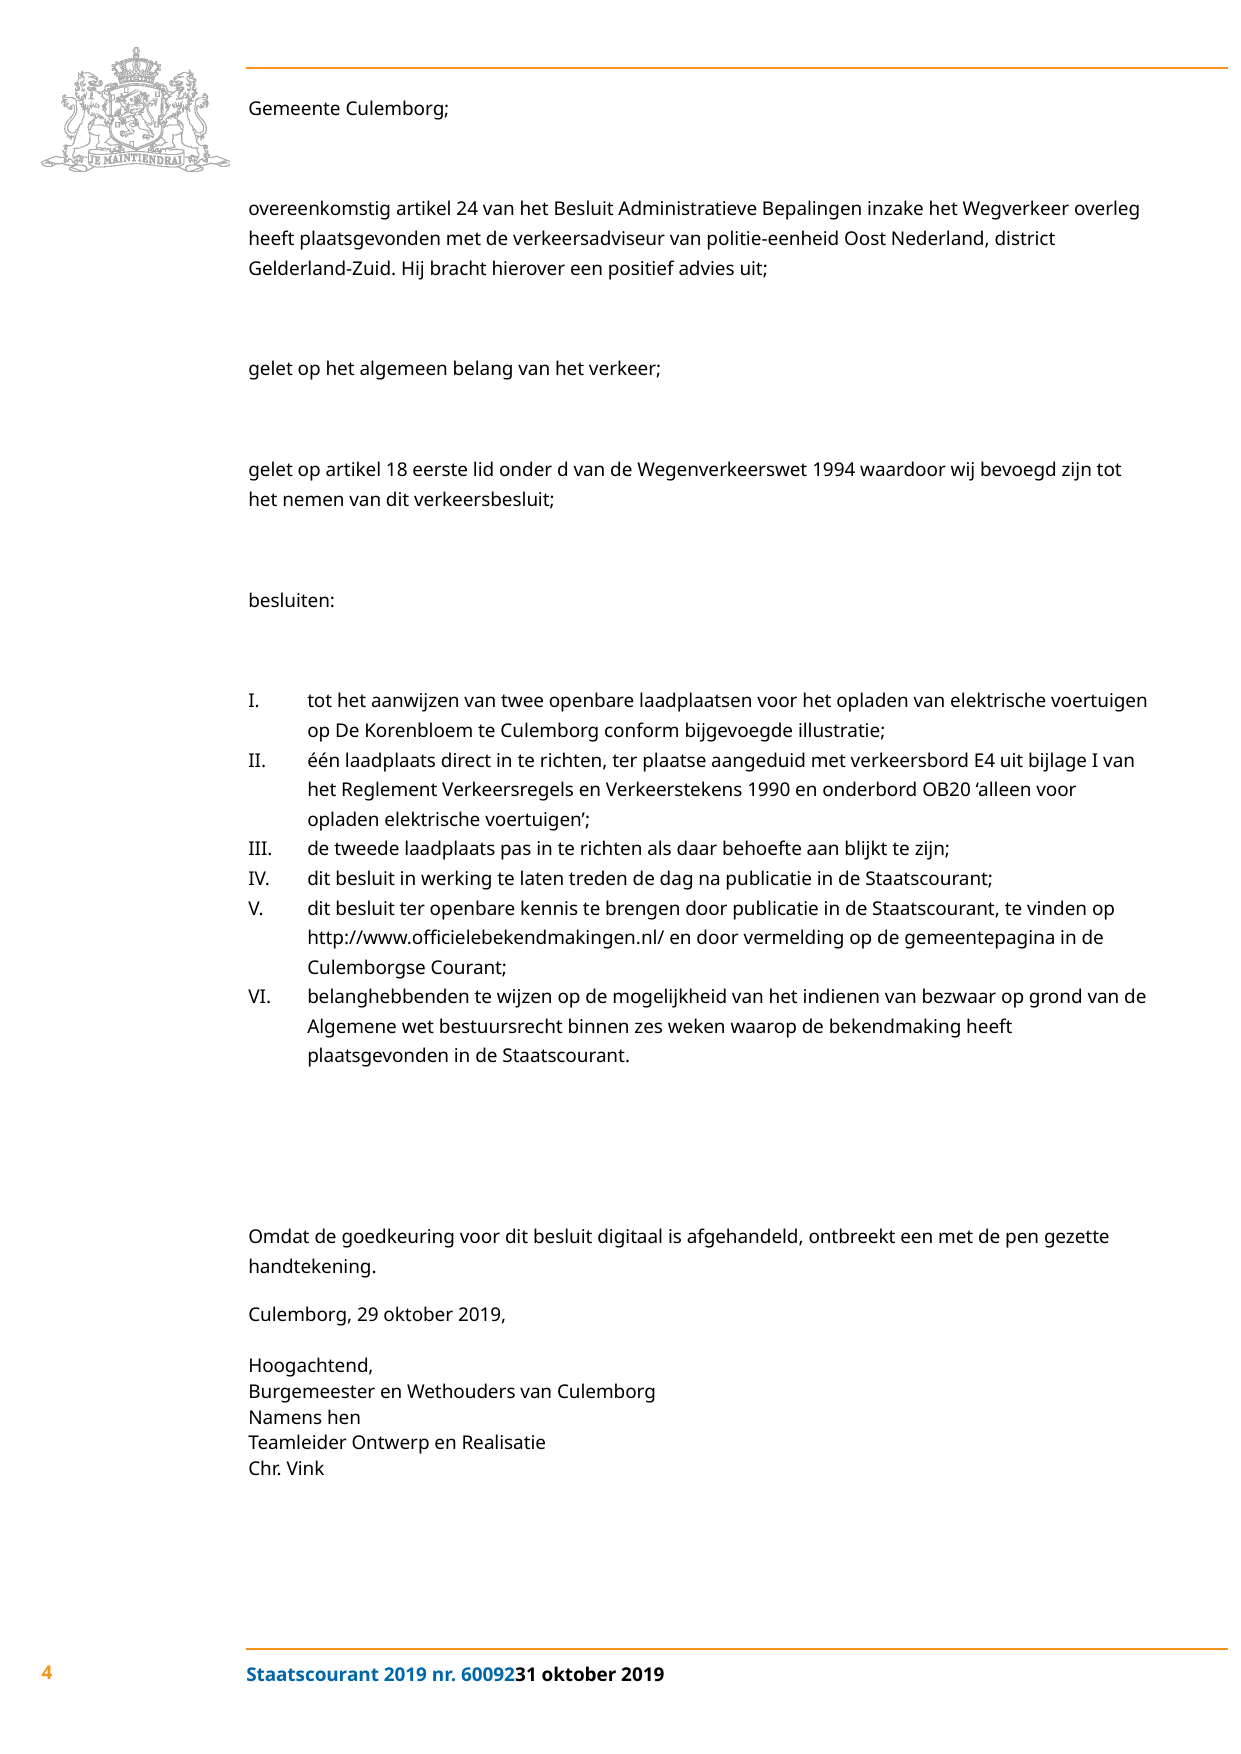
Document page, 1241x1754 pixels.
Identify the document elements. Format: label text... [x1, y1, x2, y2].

list tot het aanwijzen van twee openbare laadplaatsen voor het opladen van elektrische voertuigen op De Korenbloem te Culemborg conform bijgevoegde illustratie; [248, 688, 1152, 743]
text besluiten: [248, 587, 1152, 613]
text Culemborg, 29 oktober 2019, [248, 1301, 1152, 1327]
list dit besluit in werking te laten treden de dag na publicatie in de Staatscourant; [248, 865, 1152, 891]
list de tweede laadplaats pas in te richten als daar behoefte aan blijkt te zijn; [248, 836, 1152, 861]
list dit besluit ter openbare kennis te brengen door publicatie in de Staatscourant, te vinden op http://www.officielebekendmakingen.nl/ en door vermelding op de gemeentepagina in de Culemborgse Courant; [248, 895, 1152, 980]
text Namens hen [248, 1404, 1152, 1429]
text Teamleider Ontwerp en Realisatie [248, 1429, 1152, 1455]
text Gemeente Culemborg; [248, 95, 1152, 121]
text overeenkomstig artikel 24 van het Besluit Administratieve Bepalingen inzake het Wegverkeer overleg heeft plaatsgevonden met de verkeersadviseur van politie-eenheid Oost Nederland, district Gelderland-Zuid. Hij bracht hierover een positief advies uit; [248, 196, 1152, 281]
picture [41, 47, 231, 172]
text Hoogachtend, [248, 1352, 1152, 1378]
text Burgemeester en Wethouders van Culemborg [248, 1378, 1152, 1404]
list belanghebbenden te wijzen op de mogelijkheid van het indienen van bezwaar op grond van de Algemene wet bestuursrecht binnen zes weken waarop de bekendmaking heeft plaatsgevonden in de Staatscourant. [248, 983, 1152, 1068]
text Chr. Vink [248, 1455, 1152, 1481]
text gelet op het algemeen belang van het verkeer; [248, 356, 1152, 381]
list één laadplaats direct in te richten, ter plaatse aangeduid met verkeersbord E4 uit bijlage I van het Reglement Verkeersregels en Verkeerstekens 1990 en onderbord OB20 ‘alleen voor opladen elektrische voertuigen’; [248, 747, 1152, 832]
text gelet op artikel 18 eerste lid onder d van de Wegenverkeerswet 1994 waardoor wij bevoegd zijn tot het nemen van dit verkeersbesluit; [248, 456, 1152, 512]
text Omdat de goedkeuring voor dit besluit digitaal is afgehandeld, ontbreekt een met de pen gezette handtekening. [248, 1223, 1152, 1279]
